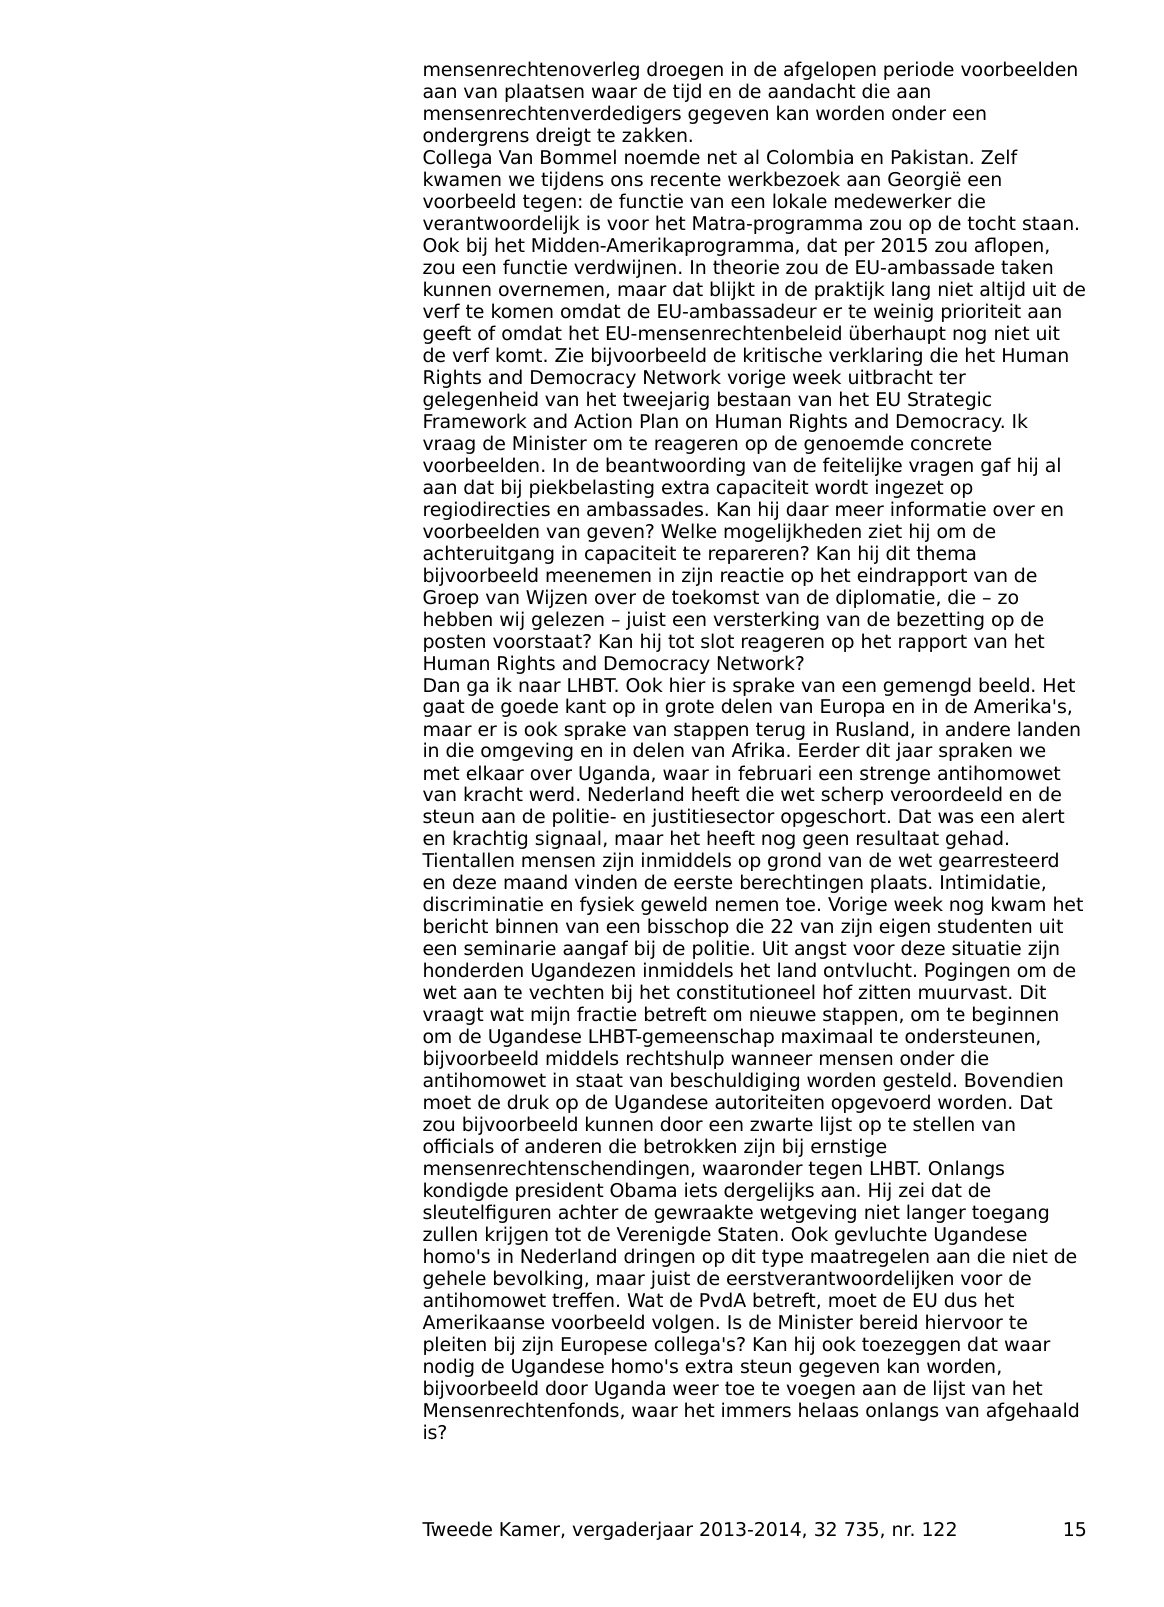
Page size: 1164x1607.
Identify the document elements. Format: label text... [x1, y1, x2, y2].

text Collega Van Bommel noemde net al Colombia en Pakistan. Zelf kwamen we tijdens ons recente werkbezoek aan Georgië een voorbeeld tegen: de functie van een lokale medewerker die verantwoordelijk is voor het Matra-programma zou op de tocht staan. Ook bij het Midden-Amerikaprogramma, dat per 2015 zou aflopen, zou een functie verdwijnen. In theorie zou de EU-ambassade taken kunnen overnemen, maar dat blijkt in de praktijk lang niet altijd uit de verf te komen omdat de EU-ambassadeur er te weinig prioriteit aan geeft of omdat het EU-mensenrechtenbeleid überhaupt nog niet uit de verf komt. Zie bijvoorbeeld de kritische verklaring die het Human Rights and Democracy Network vorige week uitbracht ter gelegenheid van het tweejarig bestaan van het EU Strategic Framework and Action Plan on Human Rights and Democracy. Ik vraag de Minister om te reageren op de genoemde concrete voorbeelden. In de beantwoording van de feitelijke vragen gaf hij al aan dat bij piekbelasting extra capaciteit wordt ingezet op regiodirecties en ambassades. Kan hij daar meer informatie over en voorbeelden van geven? Welke mogelijkheden ziet hij om de achteruitgang in capaciteit te repareren? Kan hij dit thema bijvoorbeeld meenemen in zijn reactie op het eindrapport van de Groep van Wijzen over de toekomst van de diplomatie, die – zo hebben wij gelezen – juist een versterking van de bezetting op de posten voorstaat? Kan hij tot slot reageren op het rapport van het Human Rights and Democracy Network? [422, 147, 1087, 674]
text Dan ga ik naar LHBT. Ook hier is sprake van een gemengd beeld. Het gaat de goede kant op in grote delen van Europa en in de Amerika's, maar er is ook sprake van stappen terug in Rusland, in andere landen in die omgeving en in delen van Afrika. Eerder dit jaar spraken we met elkaar over Uganda, waar in februari een strenge antihomowet van kracht werd. Nederland heeft die wet scherp veroordeeld en de steun aan de politie- en justitiesector opgeschort. Dat was een alert en krachtig signaal, maar het heeft nog geen resultaat gehad. Tientallen mensen zijn inmiddels op grond van de wet gearresteerd en deze maand vinden de eerste berechtingen plaats. Intimidatie, discriminatie en fysiek geweld nemen toe. Vorige week nog kwam het bericht binnen van een bisschop die 22 van zijn eigen studenten uit een seminarie aangaf bij de politie. Uit angst voor deze situatie zijn honderden Ugandezen inmiddels het land ontvlucht. Pogingen om de wet aan te vechten bij het constitutioneel hof zitten muurvast. Dit vraagt wat mijn fractie betreft om nieuwe stappen, om te beginnen om de Ugandese LHBT-gemeenschap maximaal te ondersteunen, bijvoorbeeld middels rechtshulp wanneer mensen onder die antihomowet in staat van beschuldiging worden gesteld. Bovendien moet de druk op de Ugandese autoriteiten opgevoerd worden. Dat zou bijvoorbeeld kunnen door een zwarte lijst op te stellen van officials of anderen die betrokken zijn bij ernstige mensenrechtenschendingen, waaronder tegen LHBT. Onlangs kondigde president Obama iets dergelijks aan. Hij zei dat de sleutelfiguren achter de gewraakte wetgeving niet langer toegang zullen krijgen tot de Verenigde Staten. Ook gevluchte Ugandese homo's in Nederland dringen op dit type maatregelen aan die niet de gehele bevolking, maar juist de eerstverantwoordelijken voor de antihomowet treffen. Wat de PvdA betreft, moet de EU dus het Amerikaanse voorbeeld volgen. Is de Minister bereid hiervoor te pleiten bij zijn Europese collega's? Kan hij ook toezeggen dat waar nodig de Ugandese homo's extra steun gegeven kan worden, bijvoorbeeld door Uganda weer toe te voegen aan de lijst van het Mensenrechtenfonds, waar het immers helaas onlangs van afgehaald is? [422, 674, 1087, 1444]
text mensenrechtenoverleg droegen in de afgelopen periode voorbeelden aan van plaatsen waar de tijd en de aandacht die aan mensenrechtenverdedigers gegeven kan worden onder een ondergrens dreigt te zakken. [422, 59, 1087, 147]
